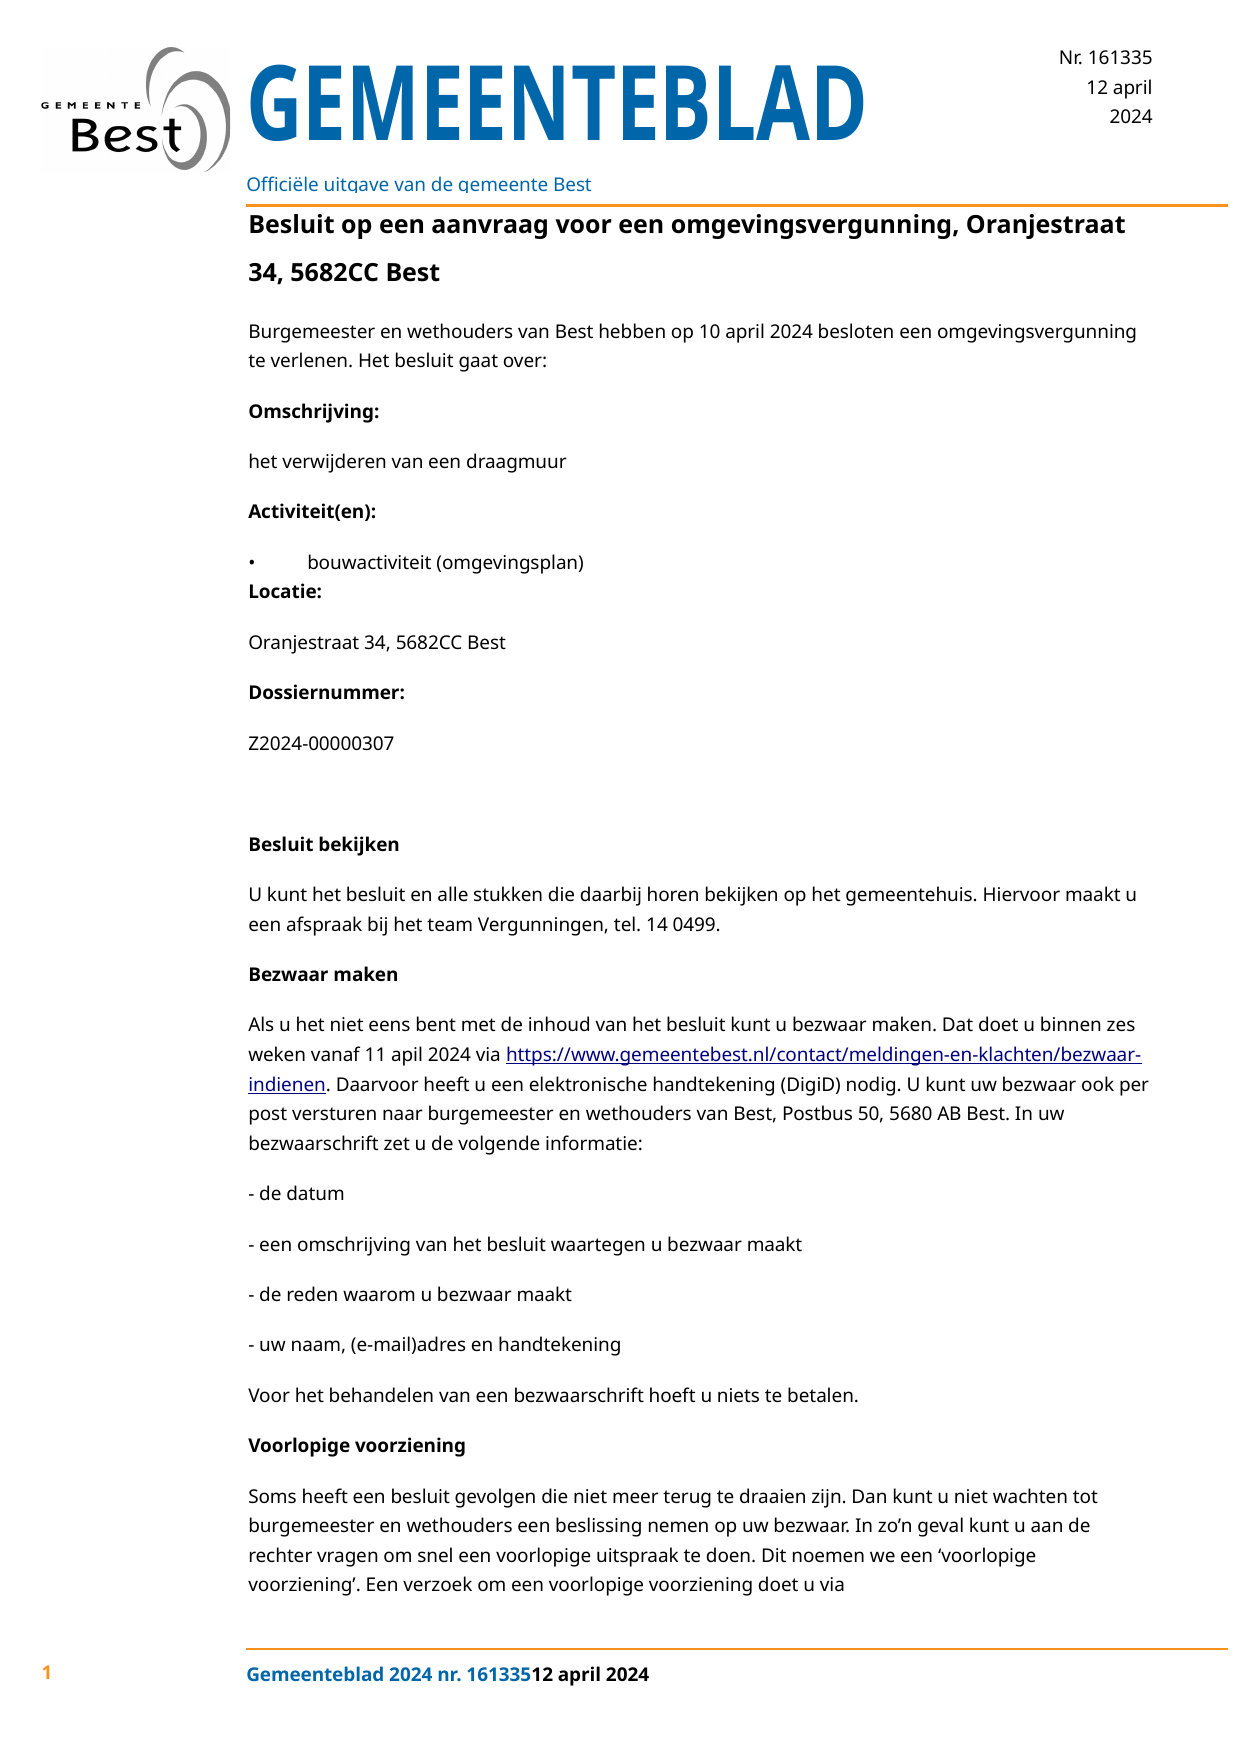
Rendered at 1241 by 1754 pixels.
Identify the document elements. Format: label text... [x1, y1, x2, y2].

text Locatie: [248, 579, 1152, 604]
text Z2024-00000307 [248, 730, 1152, 756]
text Dossiernummer: [248, 679, 1152, 705]
text - uw naam, (e-mail)adres en handtekening [248, 1332, 1152, 1357]
text Omschrijving: [248, 398, 1152, 424]
text Activiteit(en): [248, 499, 1152, 524]
text Soms heeft een besluit gevolgen die niet meer terug te draaien zijn. Dan kunt u niet wachten tot burgemeester en wethouders een beslissing nemen op uw bezwaar. In zo’n geval kunt u aan de rechter vragen om snel een voorlopige uitspraak te doen. Dit noemen we een ‘voorlopige voorziening’. Een verzoek om een voorlopige voorziening doet u via [248, 1483, 1152, 1597]
text Besluit op een aanvraag voor een omgevingsvergunning, Oranjestraat 34, 5682CC Best [248, 207, 1152, 288]
list bouwactiviteit (omgevingsplan) [248, 549, 1152, 575]
text Oranjestraat 34, 5682CC Best [248, 629, 1152, 655]
text - een omschrijving van het besluit waartegen u bezwaar maakt [248, 1231, 1152, 1257]
text Burgemeester en wethouders van Best hebben op 10 april 2024 besloten een omgevingsvergunning te verlenen. Het besluit gaat over: [248, 318, 1152, 373]
text - de datum [248, 1180, 1152, 1206]
text Bezwaar maken [248, 961, 1152, 987]
text - de reden waarom u bezwaar maakt [248, 1281, 1152, 1307]
text Besluit bekijken [248, 831, 1152, 857]
picture [41, 47, 231, 172]
text Als u het niet eens bent met de inhoud van het besluit kunt u bezwaar maken. Dat doet u binnen zes weken vanaf 11 apil 2024 via https://www.gemeentebest.nl/contact/meldingen-en-klachten/bezwaar-indienen. Daarvoor heeft u een elektronische handtekening (DigiD) nodig. U kunt uw bezwaar ook per post versturen naar burgemeester en wethouders van Best, Postbus 50, 5680 AB Best. In uw bezwaarschrift zet u de volgende informatie: [248, 1012, 1152, 1156]
text U kunt het besluit en alle stukken die daarbij horen bekijken op het gemeentehuis. Hiervoor maakt u een afspraak bij het team Vergunningen, tel. 14 0499. [248, 881, 1152, 937]
text Voor het behandelen van een bezwaarschrift hoeft u niets te betalen. [248, 1382, 1152, 1408]
text Voorlopige voorziening [248, 1432, 1152, 1458]
text het verwijderen van een draagmuur [248, 448, 1152, 474]
